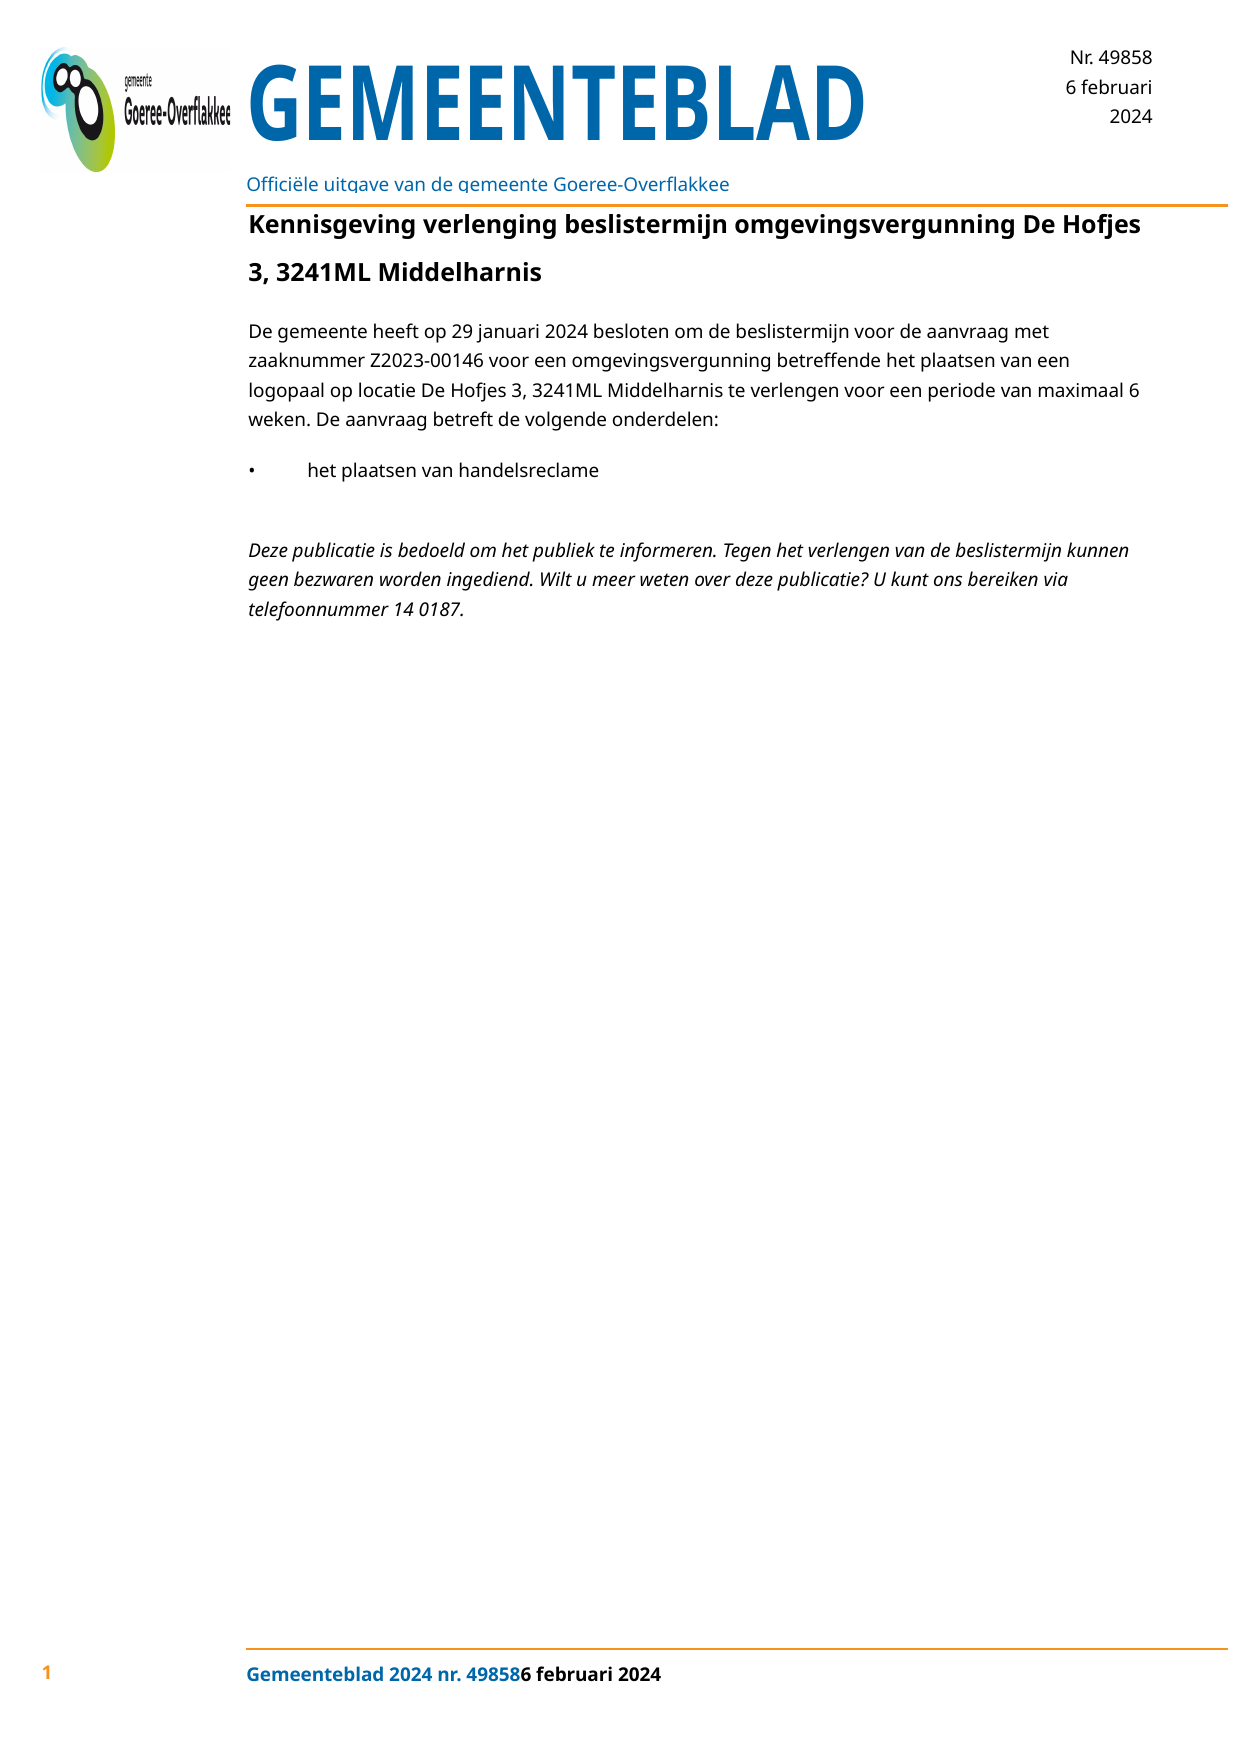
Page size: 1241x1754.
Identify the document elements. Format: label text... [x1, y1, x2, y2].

list het plaatsen van handelsreclame [248, 457, 1152, 483]
text Kennisgeving verlenging beslistermijn omgevingsvergunning De Hofjes 3, 3241ML Middelharnis [248, 207, 1152, 288]
text Deze publicatie is bedoeld om het publiek te informeren. Tegen het verlengen van de beslistermijn kunnen geen bezwaren worden ingediend. Wilt u meer weten over deze publicatie? U kunt ons bereiken via telefoonnummer 14 0187. [248, 537, 1152, 622]
text De gemeente heeft op 29 januari 2024 besloten om de beslistermijn voor de aanvraag met zaaknummer Z2023-00146 voor een omgevingsvergunning betreffende het plaatsen van een logopaal op locatie De Hofjes 3, 3241ML Middelharnis te verlengen voor een periode van maximaal 6 weken. De aanvraag betreft de volgende onderdelen: [248, 318, 1152, 432]
picture [41, 47, 231, 172]
